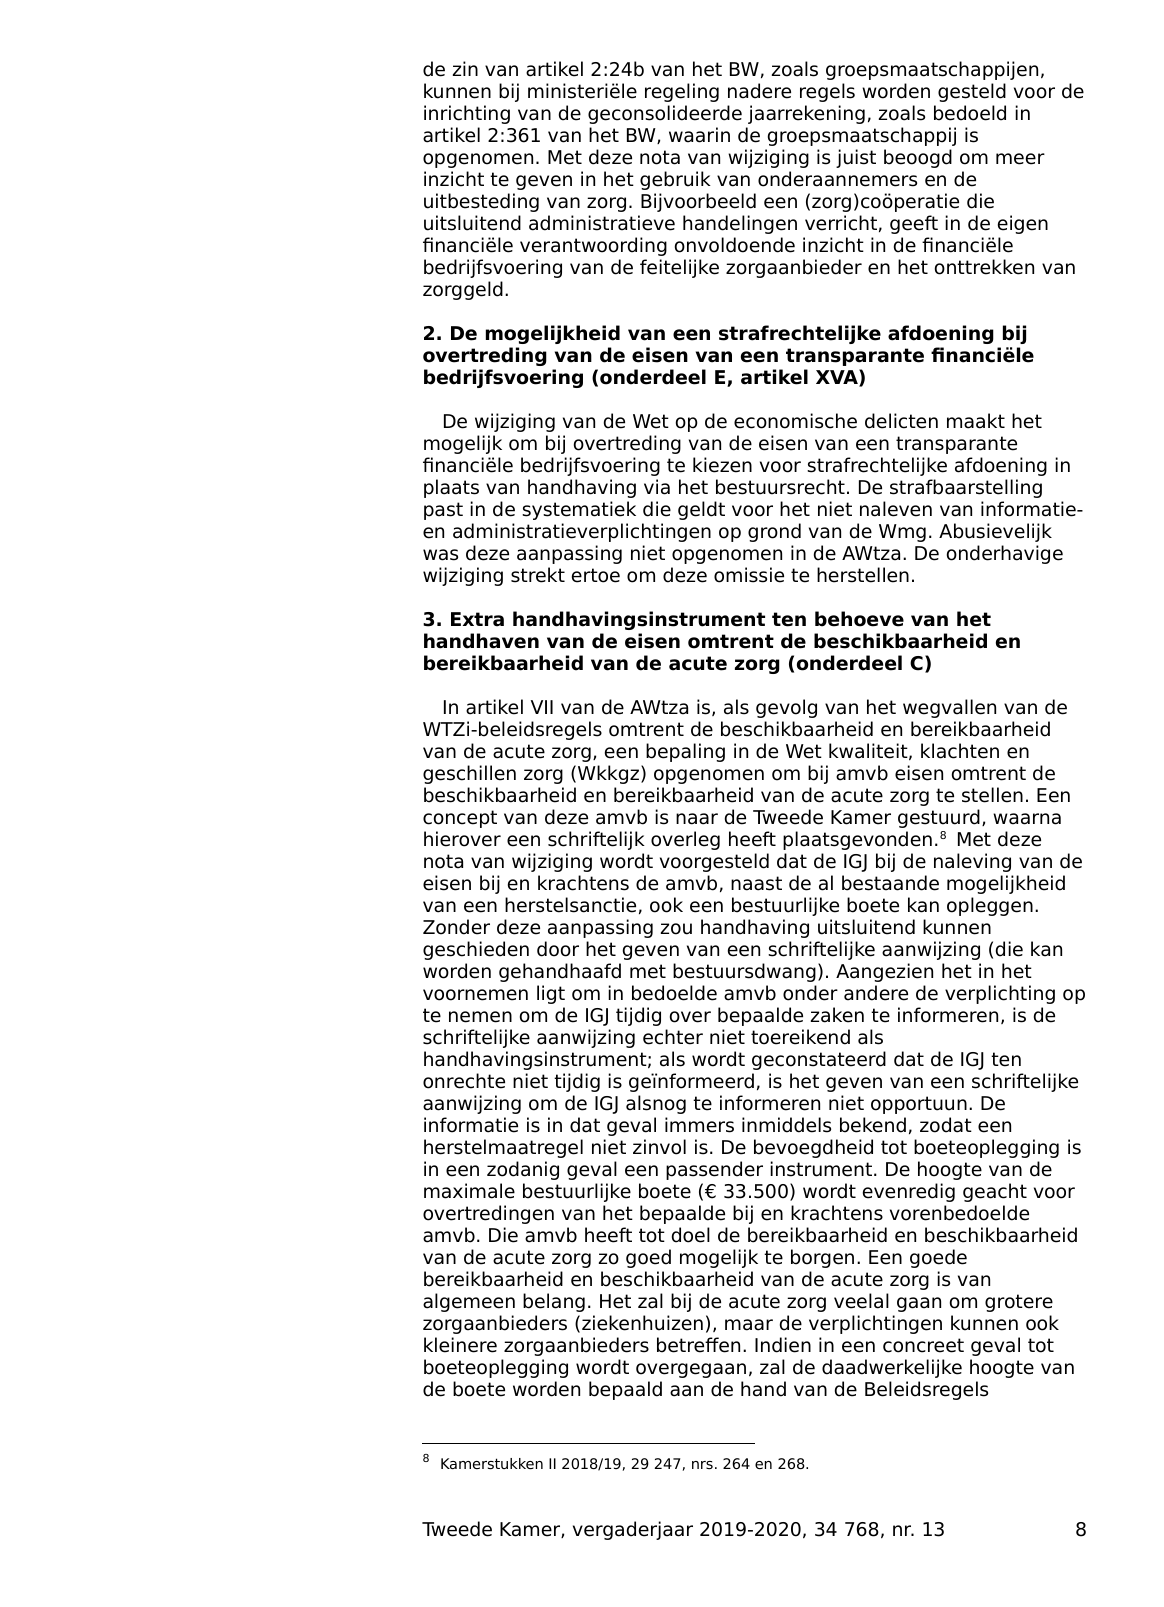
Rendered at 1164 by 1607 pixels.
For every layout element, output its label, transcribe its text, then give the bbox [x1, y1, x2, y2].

text In artikel VII van de AWtza is, als gevolg van het wegvallen van de WTZi-beleidsregels omtrent de beschikbaarheid en bereikbaarheid van de acute zorg, een bepaling in de Wet kwaliteit, klachten en geschillen zorg (Wkkgz) opgenomen om bij amvb eisen omtrent de beschikbaarheid en bereikbaarheid van de acute zorg te stellen. Een concept van deze amvb is naar de Tweede Kamer gestuurd, waarna hierover een schriftelijk overleg heeft plaatsgevonden. Met deze nota van wijziging wordt voorgesteld dat de IGJ bij de naleving van de eisen bij en krachtens de amvb, naast de al bestaande mogelijkheid van een herstelsanctie, ook een bestuurlijke boete kan opleggen. Zonder deze aanpassing zou handhaving uitsluitend kunnen geschieden door het geven van een schriftelijke aanwijzing (die kan worden gehandhaafd met bestuursdwang). Aangezien het in het voornemen ligt om in bedoelde amvb onder andere de verplichting op te nemen om de IGJ tijdig over bepaalde zaken te informeren, is de schriftelijke aanwijzing echter niet toereikend als handhavingsinstrument; als wordt geconstateerd dat de IGJ ten onrechte niet tijdig is geïnformeerd, is het geven van een schriftelijke aanwijzing om de IGJ alsnog te informeren niet opportuun. De informatie is in dat geval immers inmiddels bekend, zodat een herstelmaatregel niet zinvol is. De bevoegdheid tot boeteoplegging is in een zodanig geval een passender instrument. De hoogte van de maximale bestuurlijke boete (€ 33.500) wordt evenredig geacht voor overtredingen van het bepaalde bij en krachtens vorenbedoelde amvb. Die amvb heeft tot doel de bereikbaarheid en beschikbaarheid van de acute zorg zo goed mogelijk te borgen. Een goede bereikbaarheid en beschikbaarheid van de acute zorg is van algemeen belang. Het zal bij de acute zorg veelal gaan om grotere zorgaanbieders (ziekenhuizen), maar de verplichtingen kunnen ook kleinere zorgaanbieders betreffen. Indien in een concreet geval tot boeteoplegging wordt overgegaan, zal de daadwerkelijke hoogte van de boete worden bepaald aan de hand van de Beleidsregels [422, 697, 1087, 1401]
subtitle 2. De mogelijkheid van een strafrechtelijke afdoening bij overtreding van de eisen van een transparante financiële bedrijfsvoering (onderdeel E, artikel XVA) [422, 323, 1087, 389]
text Kamerstukken II 2018/19, 29 247, nrs. 264 en 268. [422, 1452, 1087, 1474]
subtitle 3. Extra handhavingsinstrument ten behoeve van het handhaven van de eisen omtrent de beschikbaarheid en bereikbaarheid van de acute zorg (onderdeel C) [422, 609, 1087, 675]
text de zin van artikel 2:24b van het BW, zoals groepsmaatschappijen, kunnen bij ministeriële regeling nadere regels worden gesteld voor de inrichting van de geconsolideerde jaarrekening, zoals bedoeld in artikel 2:361 van het BW, waarin de groepsmaatschappij is opgenomen. Met deze nota van wijziging is juist beoogd om meer inzicht te geven in het gebruik van onderaannemers en de uitbesteding van zorg. Bijvoorbeeld een (zorg)coöperatie die uitsluitend administratieve handelingen verricht, geeft in de eigen financiële verantwoording onvoldoende inzicht in de financiële bedrijfsvoering van de feitelijke zorgaanbieder en het onttrekken van zorggeld. [422, 59, 1087, 301]
text De wijziging van de Wet op de economische delicten maakt het mogelijk om bij overtreding van de eisen van een transparante financiële bedrijfsvoering te kiezen voor strafrechtelijke afdoening in plaats van handhaving via het bestuursrecht. De strafbaarstelling past in de systematiek die geldt voor het niet naleven van informatie- en administratieverplichtingen op grond van de Wmg. Abusievelijk was deze aanpassing niet opgenomen in de AWtza. De onderhavige wijziging strekt ertoe om deze omissie te herstellen. [422, 411, 1087, 587]
